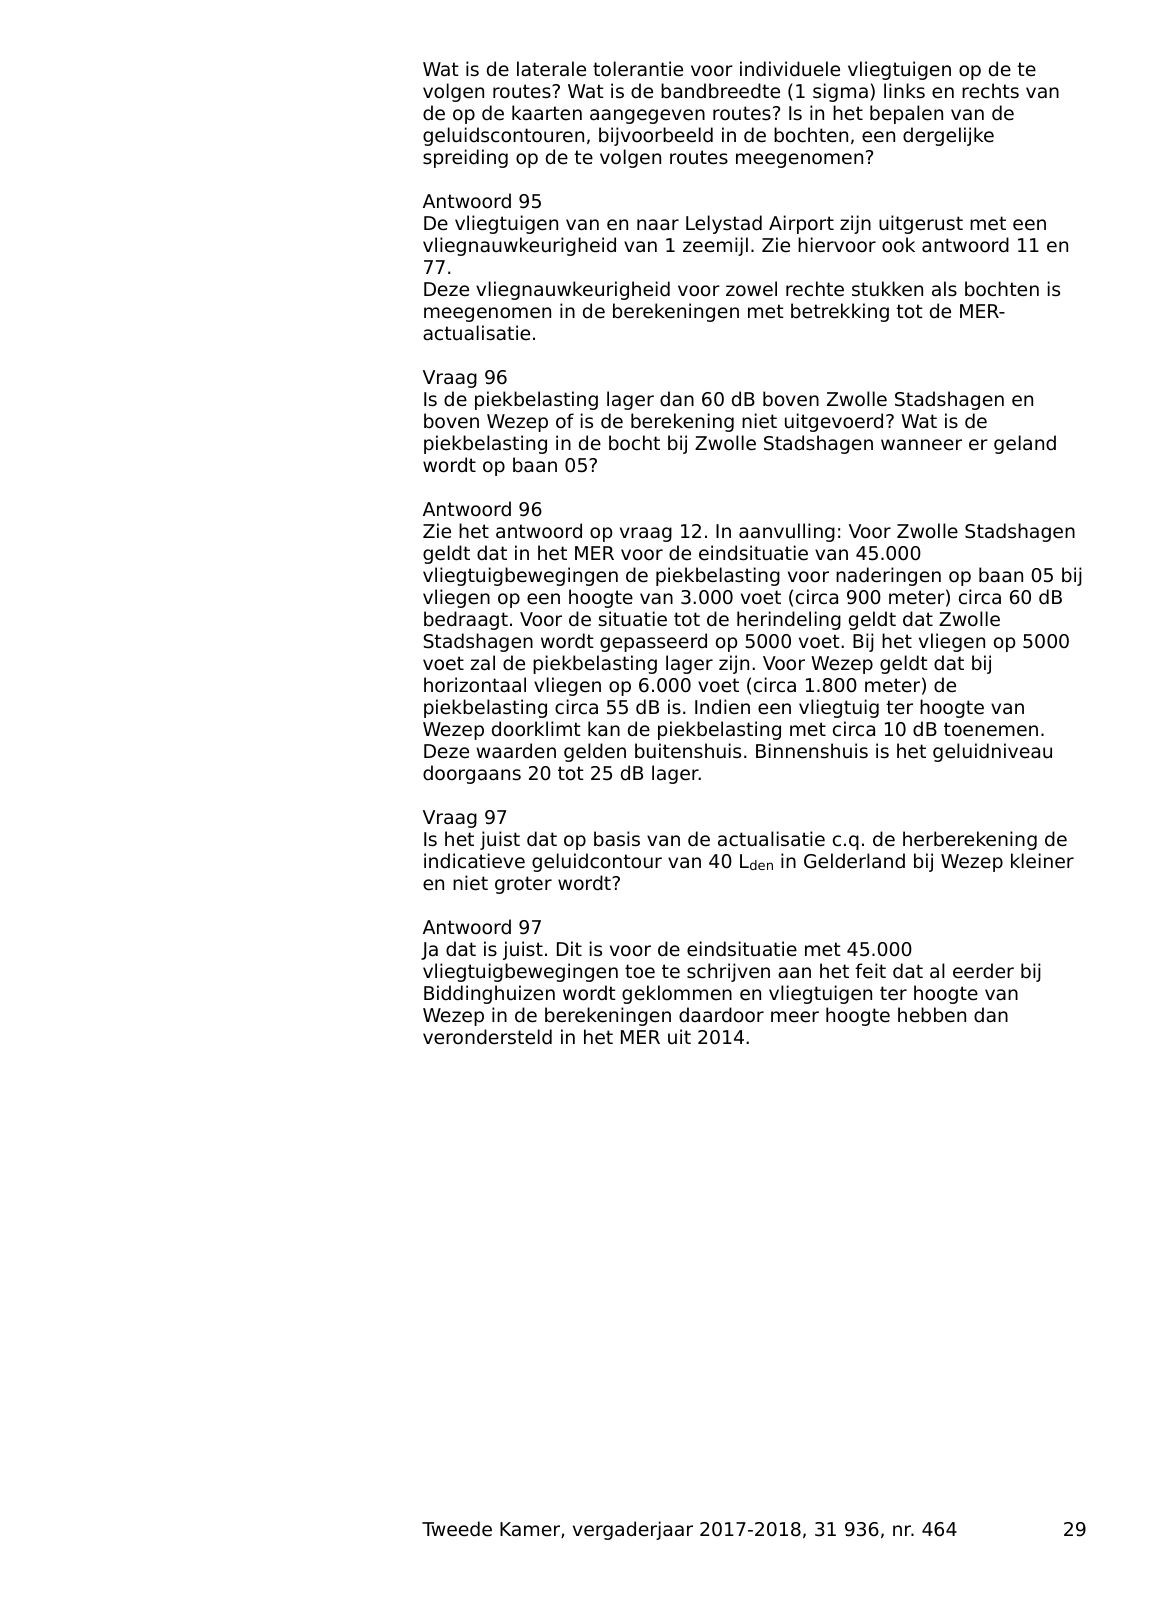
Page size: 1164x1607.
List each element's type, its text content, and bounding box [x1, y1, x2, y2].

text Antwoord 96 [422, 499, 1087, 521]
text Vraag 96 [422, 367, 1087, 389]
text Wat is de laterale tolerantie voor individuele vliegtuigen op de te volgen routes? Wat is de bandbreedte (1 sigma) links en rechts van de op de kaarten aangegeven routes? Is in het bepalen van de geluidscontouren, bijvoorbeeld in de bochten, een dergelijke spreiding op de te volgen routes meegenomen? [422, 59, 1087, 169]
text Vraag 97 [422, 807, 1087, 829]
text De vliegtuigen van en naar Lelystad Airport zijn uitgerust met een vliegnauwkeurigheid van 1 zeemijl. Zie hiervoor ook antwoord 11 en 77. [422, 213, 1087, 279]
text Is de piekbelasting lager dan 60 dB boven Zwolle Stadshagen en boven Wezep of is de berekening niet uitgevoerd? Wat is de piekbelasting in de bocht bij Zwolle Stadshagen wanneer er geland wordt op baan 05? [422, 389, 1087, 477]
text Antwoord 97 [422, 917, 1087, 939]
text Antwoord 95 [422, 191, 1087, 213]
text Is het juist dat op basis van de actualisatie c.q. de herberekening de indicatieve geluidcontour van 40 Lden in Gelderland bij Wezep kleiner en niet groter wordt? [422, 829, 1087, 895]
text Zie het antwoord op vraag 12. In aanvulling: Voor Zwolle Stadshagen geldt dat in het MER voor de eindsituatie van 45.000 vliegtuigbewegingen de piekbelasting voor naderingen op baan 05 bij vliegen op een hoogte van 3.000 voet (circa 900 meter) circa 60 dB bedraagt. Voor de situatie tot de herindeling geldt dat Zwolle Stadshagen wordt gepasseerd op 5000 voet. Bij het vliegen op 5000 voet zal de piekbelasting lager zijn. Voor Wezep geldt dat bij horizontaal vliegen op 6.000 voet (circa 1.800 meter) de piekbelasting circa 55 dB is. Indien een vliegtuig ter hoogte van Wezep doorklimt kan de piekbelasting met circa 10 dB toenemen. Deze waarden gelden buitenshuis. Binnenshuis is het geluidniveau doorgaans 20 tot 25 dB lager. [422, 521, 1087, 785]
text Ja dat is juist. Dit is voor de eindsituatie met 45.000 vliegtuigbewegingen toe te schrijven aan het feit dat al eerder bij Biddinghuizen wordt geklommen en vliegtuigen ter hoogte van Wezep in de berekeningen daardoor meer hoogte hebben dan verondersteld in het MER uit 2014. [422, 939, 1087, 1049]
text Deze vliegnauwkeurigheid voor zowel rechte stukken als bochten is meegenomen in de berekeningen met betrekking tot de MER-actualisatie. [422, 279, 1087, 345]
